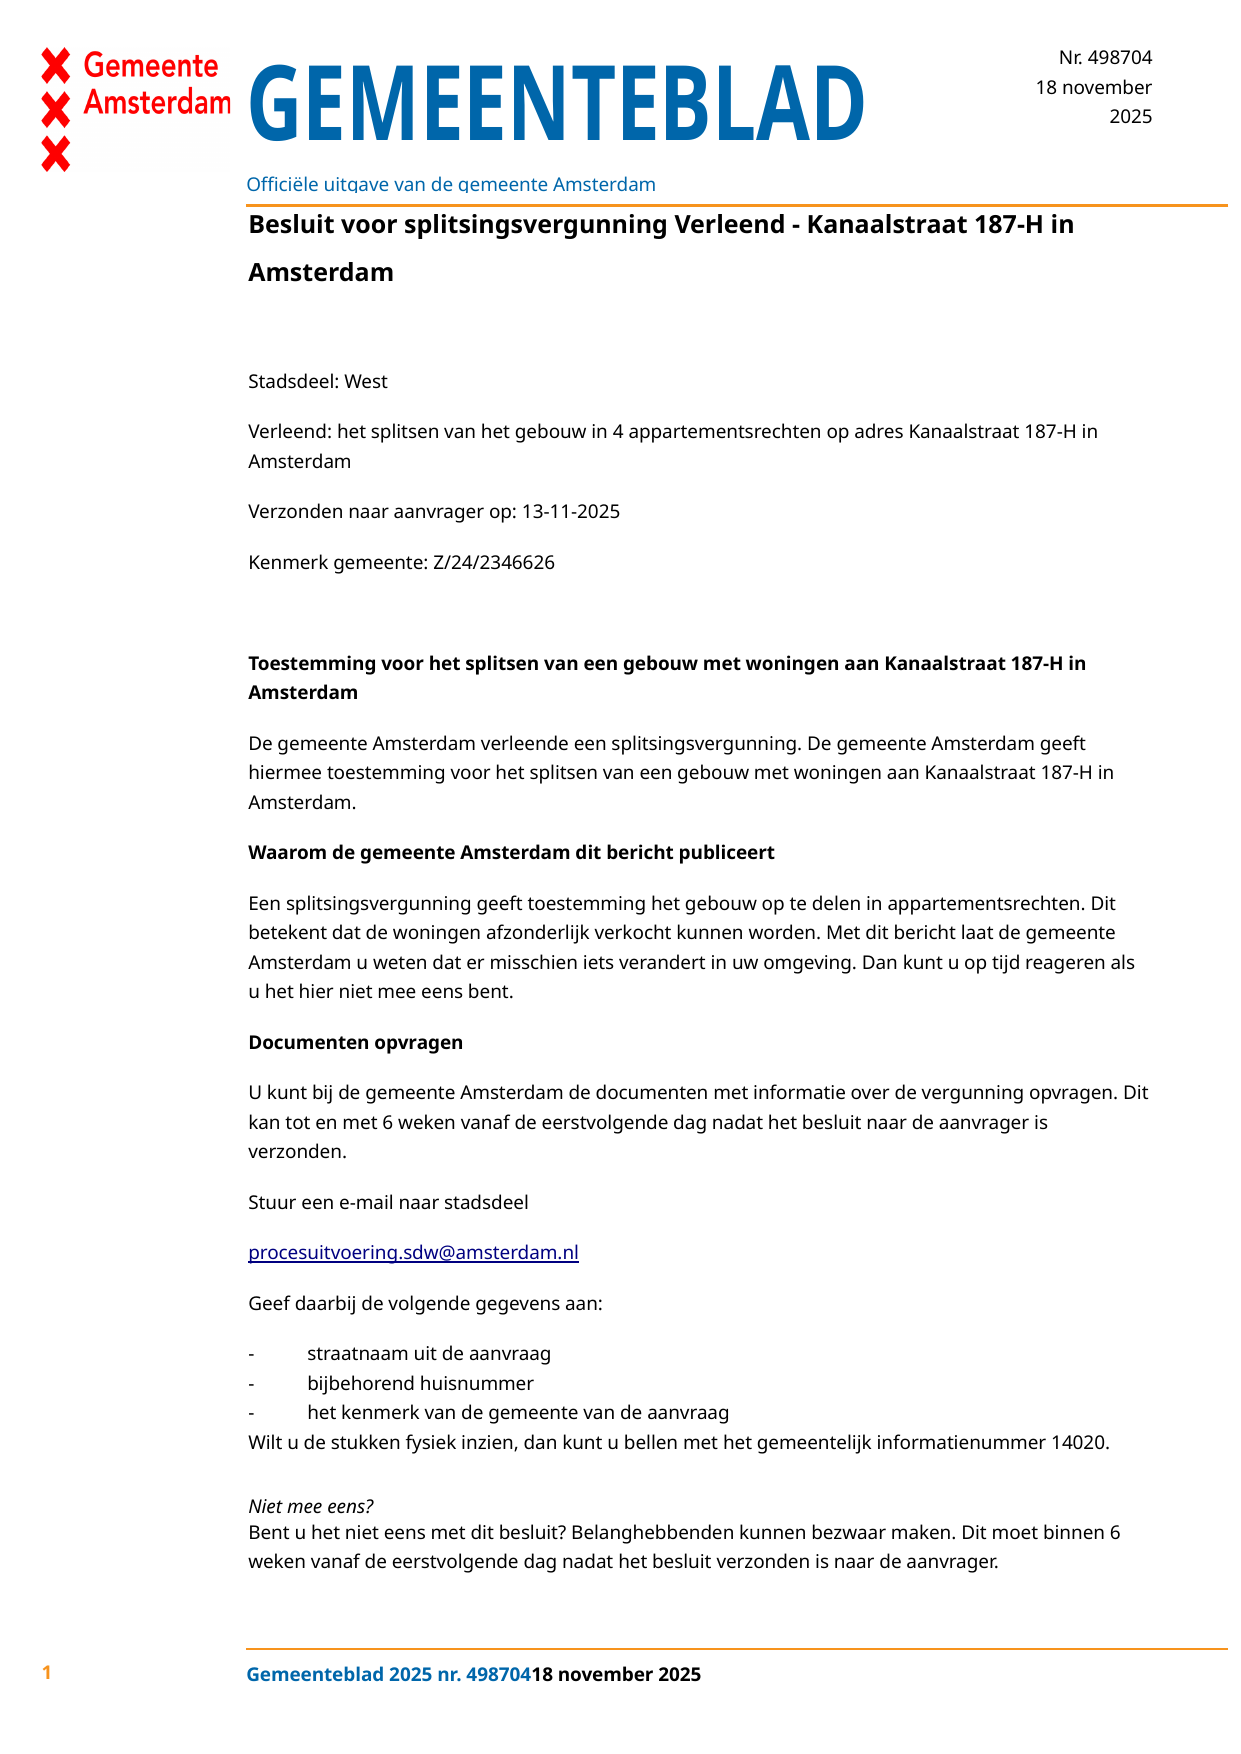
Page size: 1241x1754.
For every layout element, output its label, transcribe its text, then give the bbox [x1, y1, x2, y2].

picture [41, 47, 231, 172]
text Stuur een e-mail naar stadsdeel [248, 1189, 1152, 1215]
text De gemeente Amsterdam verleende een splitsingsvergunning. De gemeente Amsterdam geeft hiermee toestemming voor het splitsen van een gebouw met woningen aan Kanaalstraat 187-H in Amsterdam. [248, 730, 1152, 815]
text Waarom de gemeente Amsterdam dit bericht publiceert [248, 839, 1152, 865]
text Documenten opvragen [248, 1029, 1152, 1055]
text Een splitsingsvergunning geeft toestemming het gebouw op te delen in appartementsrechten. Dit betekent dat de woningen afzonderlijk verkocht kunnen worden. Met dit bericht laat de gemeente Amsterdam u weten dat er misschien iets verandert in uw omgeving. Dan kunt u op tijd reageren als u het hier niet mee eens bent. [248, 890, 1152, 1004]
list bijbehorend huisnummer [248, 1370, 1152, 1396]
text Wilt u de stukken fysiek inzien, dan kunt u bellen met het gemeentelijk informatienummer 14020. [248, 1429, 1152, 1455]
text Kenmerk gemeente: Z/24/2346626 [248, 549, 1152, 575]
text Verleend: het splitsen van het gebouw in 4 appartementsrechten op adres Kanaalstraat 187-H in Amsterdam [248, 419, 1152, 474]
list het kenmerk van de gemeente van de aanvraag [248, 1399, 1152, 1425]
text procesuitvoering.sdw@amsterdam.nl [248, 1239, 1152, 1265]
text Geef daarbij de volgende gegevens aan: [248, 1290, 1152, 1316]
text Bent u het niet eens met dit besluit? Belanghebbenden kunnen bezwaar maken. Dit moet binnen 6 weken vanaf de eerstvolgende dag nadat het besluit verzonden is naar de aanvrager. [248, 1519, 1152, 1574]
list straatnaam uit de aanvraag [248, 1340, 1152, 1366]
text Toestemming voor het splitsen van een gebouw met woningen aan Kanaalstraat 187-H in Amsterdam [248, 650, 1152, 705]
text U kunt bij de gemeente Amsterdam de documenten met informatie over de vergunning opvragen. Dit kan tot en met 6 weken vanaf de eerstvolgende dag nadat het besluit naar de aanvrager is verzonden. [248, 1079, 1152, 1164]
text Niet mee eens? [248, 1493, 1152, 1519]
text Besluit voor splitsingsvergunning Verleend - Kanaalstraat 187-H in Amsterdam [248, 207, 1152, 288]
text Stadsdeel: West [248, 368, 1152, 394]
text Verzonden naar aanvrager op: 13-11-2025 [248, 499, 1152, 524]
